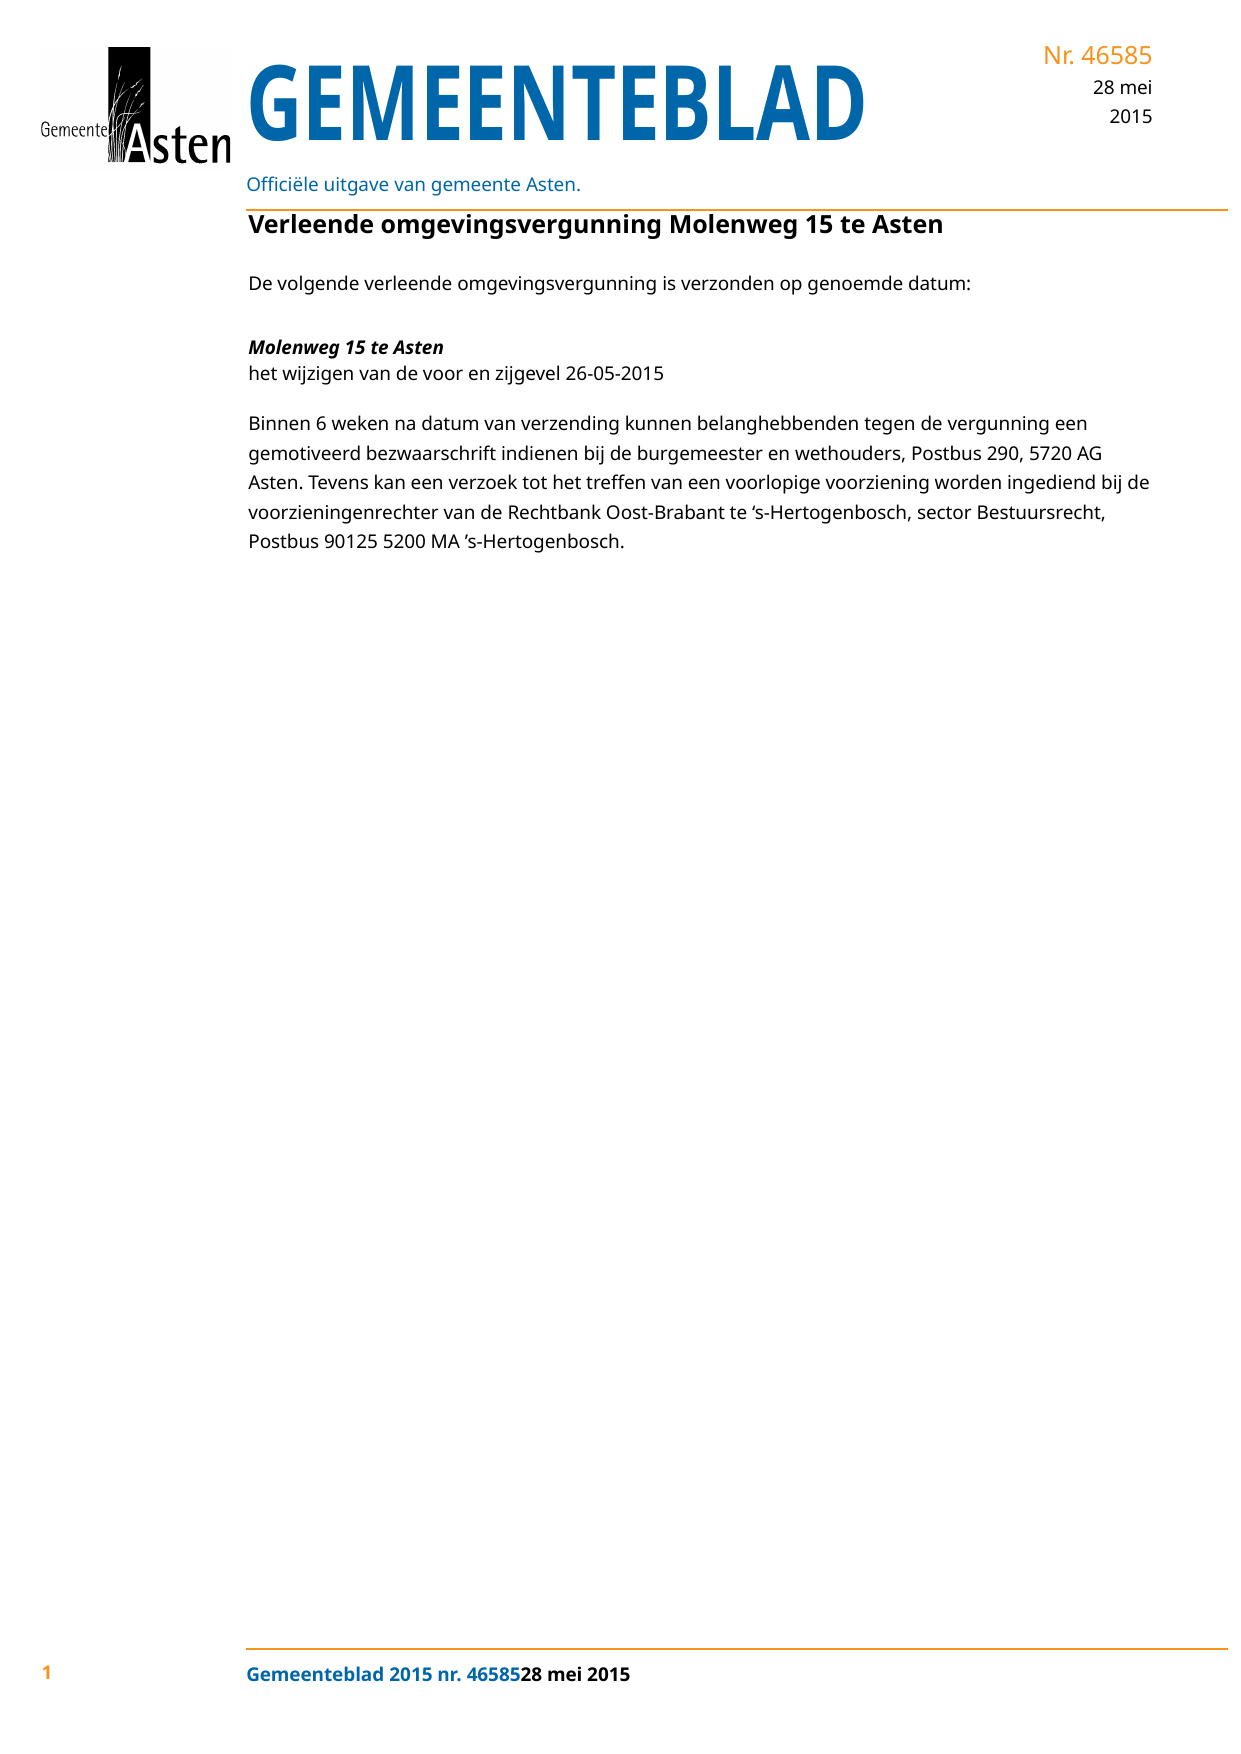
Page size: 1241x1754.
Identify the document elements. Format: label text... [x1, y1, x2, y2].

text De volgende verleende omgevingsvergunning is verzonden op genoemde datum: [248, 270, 1152, 296]
text Binnen 6 weken na datum van verzending kunnen belanghebbenden tegen de vergunning een gemotiveerd bezwaarschrift indienen bij de burgemeester en wethouders, Postbus 290, 5720 AG Asten. Tevens kan een verzoek tot het treffen van een voorlopige voorziening worden ingediend bij de voorzieningenrechter van de Rechtbank Oost-Brabant te ‘s-Hertogenbosch, sector Bestuursrecht, Postbus 90125 5200 MA ’s-Hertogenbosch. [248, 410, 1152, 554]
text Verleende omgevingsvergunning Molenweg 15 te Asten [248, 211, 1152, 241]
text het wijzigen van de voor en zijgevel 26-05-2015 [248, 360, 1152, 386]
picture [41, 47, 231, 172]
text Molenweg 15 te Asten [248, 334, 1152, 360]
